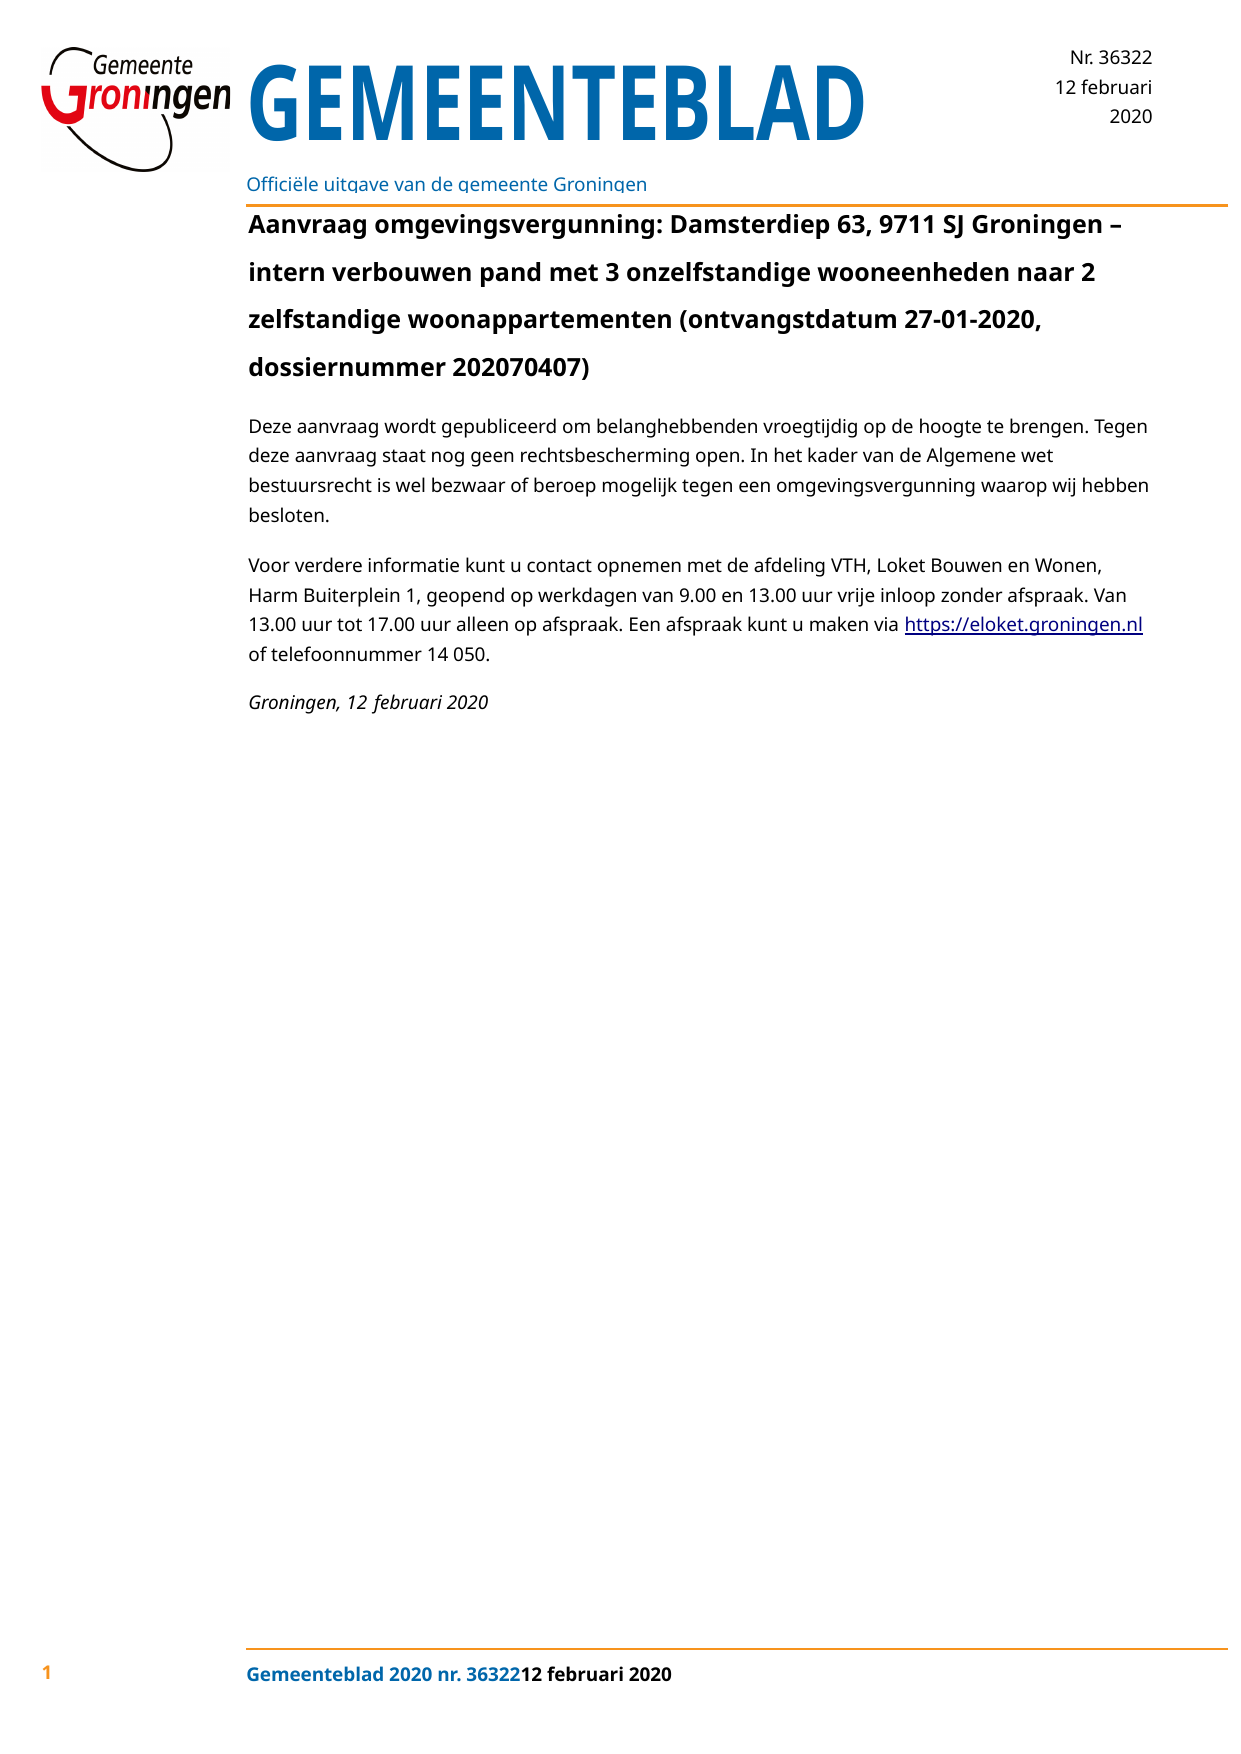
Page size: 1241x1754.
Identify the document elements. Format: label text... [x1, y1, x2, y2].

text Voor verdere informatie kunt u contact opnemen met de afdeling VTH, Loket Bouwen en Wonen, Harm Buiterplein 1, geopend op werkdagen van 9.00 en 13.00 uur vrije inloop zonder afspraak. Van 13.00 uur tot 17.00 uur alleen op afspraak. Een afspraak kunt u maken via https://eloket.groningen.nl of telefoonnummer 14 050. [248, 552, 1152, 667]
picture [41, 47, 231, 172]
text Groningen, 12 februari 2020 [248, 689, 1152, 714]
text Aanvraag omgevingsvergunning: Damsterdiep 63, 9711 SJ Groningen – intern verbouwen pand met 3 onzelfstandige wooneenheden naar 2 zelfstandige woonappartementen (ontvangstdatum 27-01-2020, dossiernummer 202070407) [248, 207, 1152, 384]
text Deze aanvraag wordt gepubliceerd om belanghebbenden vroegtijdig op de hoogte te brengen. Tegen deze aanvraag staat nog geen rechtsbescherming open. In het kader van de Algemene wet bestuursrecht is wel bezwaar of beroep mogelijk tegen een omgevingsvergunning waarop wij hebben besloten. [248, 413, 1152, 528]
